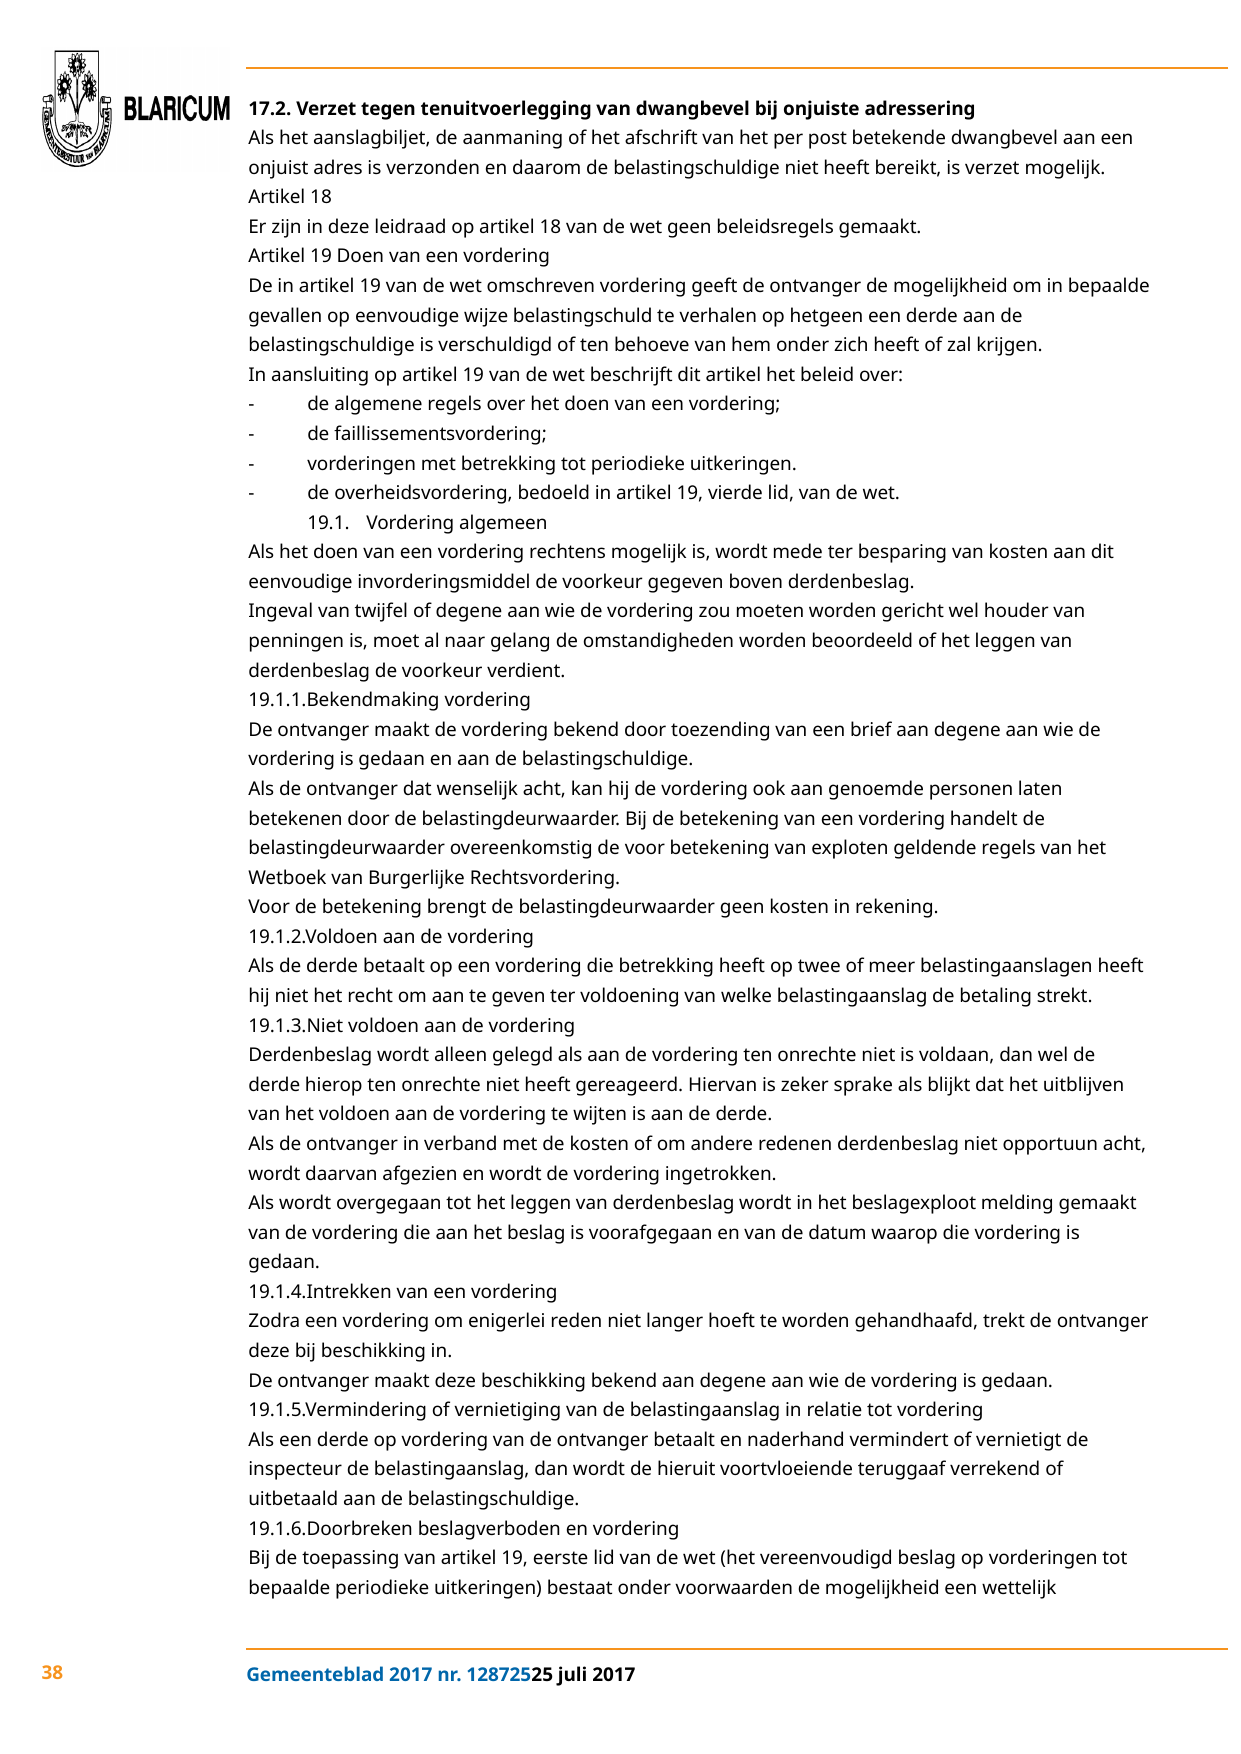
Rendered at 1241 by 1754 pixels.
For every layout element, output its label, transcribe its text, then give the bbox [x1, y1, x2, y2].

list de overheidsvordering, bedoeld in artikel 19, vierde lid, van de wet. [248, 479, 1152, 505]
text Als het aanslagbiljet, de aanmaning of het afschrift van het per post betekende dwangbevel aan een onjuist adres is verzonden en daarom de belastingschuldige niet heeft bereikt, is verzet mogelijk. [248, 124, 1152, 180]
text 19.1.6.Doorbreken beslagverboden en vordering [248, 1515, 1152, 1541]
text 19.1.4.Intrekken van een vordering [248, 1278, 1152, 1304]
text 19.1.3.Niet voldoen aan de vordering [248, 1012, 1152, 1038]
text Als de ontvanger dat wenselijk acht, kan hij de vordering ook aan genoemde personen laten betekenen door de belastingdeurwaarder. Bij de betekening van een vordering handelt de belastingdeurwaarder overeenkomstig de voor betekening van exploten geldende regels van het Wetboek van Burgerlijke Rechtsvordering. [248, 775, 1152, 890]
text Artikel 18 [248, 183, 1152, 209]
text Als wordt overgegaan tot het leggen van derdenbeslag wordt in het beslagexploot melding gemaakt van de vordering die aan het beslag is voorafgegaan en van de datum waarop die vordering is gedaan. [248, 1189, 1152, 1274]
text Ingeval van twijfel of degene aan wie de vordering zou moeten worden gericht wel houder van penningen is, moet al naar gelang de omstandigheden worden beoordeeld of het leggen van derdenbeslag de voorkeur verdient. [248, 598, 1152, 683]
text De ontvanger maakt deze beschikking bekend aan degene aan wie de vordering is gedaan. [248, 1367, 1152, 1393]
text 19.1.1.Bekendmaking vordering [248, 686, 1152, 712]
text Er zijn in deze leidraad op artikel 18 van de wet geen beleidsregels gemaakt. [248, 213, 1152, 239]
text Als de derde betaalt op een vordering die betrekking heeft op twee of meer belastingaanslagen heeft hij niet het recht om aan te geven ter voldoening van welke belastingaanslag de betaling strekt. [248, 953, 1152, 1008]
text In aansluiting op artikel 19 van de wet beschrijft dit artikel het beleid over: [248, 361, 1152, 387]
text 17.2. Verzet tegen tenuitvoerlegging van dwangbevel bij onjuiste adressering [248, 95, 1152, 121]
text 19.1.5.Vermindering of vernietiging van de belastingaanslag in relatie tot vordering [248, 1396, 1152, 1422]
text Als de ontvanger in verband met de kosten of om andere redenen derdenbeslag niet opportuun acht, wordt daarvan afgezien en wordt de vordering ingetrokken. [248, 1130, 1152, 1186]
list de algemene regels over het doen van een vordering; [248, 391, 1152, 416]
text De ontvanger maakt de vordering bekend door toezending van een brief aan degene aan wie de vordering is gedaan en aan de belastingschuldige. [248, 716, 1152, 771]
text Als een derde op vordering van de ontvanger betaalt en naderhand vermindert of vernietigt de inspecteur de belastingaanslag, dan wordt de hieruit voortvloeiende teruggaaf verrekend of uitbetaald aan de belastingschuldige. [248, 1426, 1152, 1511]
text Zodra een vordering om enigerlei reden niet langer hoeft te worden gehandhaafd, trekt de ontvanger deze bij beschikking in. [248, 1308, 1152, 1363]
picture [41, 47, 231, 172]
text Voor de betekening brengt de belastingdeurwaarder geen kosten in rekening. [248, 893, 1152, 919]
list de faillissementsvordering; [248, 420, 1152, 446]
text 19.1.2.Voldoen aan de vordering [248, 923, 1152, 949]
text Artikel 19 Doen van een vordering [248, 243, 1152, 268]
list vorderingen met betrekking tot periodieke uitkeringen. [248, 450, 1152, 476]
text Bij de toepassing van artikel 19, eerste lid van de wet (het vereenvoudigd beslag op vorderingen tot bepaalde periodieke uitkeringen) bestaat onder voorwaarden de mogelijkheid een wettelijk [248, 1544, 1152, 1600]
list Vordering algemeen [307, 509, 1152, 535]
text Als het doen van een vordering rechtens mogelijk is, wordt mede ter besparing van kosten aan dit eenvoudige invorderingsmiddel de voorkeur gegeven boven derdenbeslag. [248, 538, 1152, 594]
text De in artikel 19 van de wet omschreven vordering geeft de ontvanger de mogelijkheid om in bepaalde gevallen op eenvoudige wijze belastingschuld te verhalen op hetgeen een derde aan de belastingschuldige is verschuldigd of ten behoeve van hem onder zich heeft of zal krijgen. [248, 272, 1152, 357]
text Derdenbeslag wordt alleen gelegd als aan de vordering ten onrechte niet is voldaan, dan wel de derde hierop ten onrechte niet heeft gereageerd. Hiervan is zeker sprake als blijkt dat het uitblijven van het voldoen aan de vordering te wijten is aan de derde. [248, 1041, 1152, 1126]
